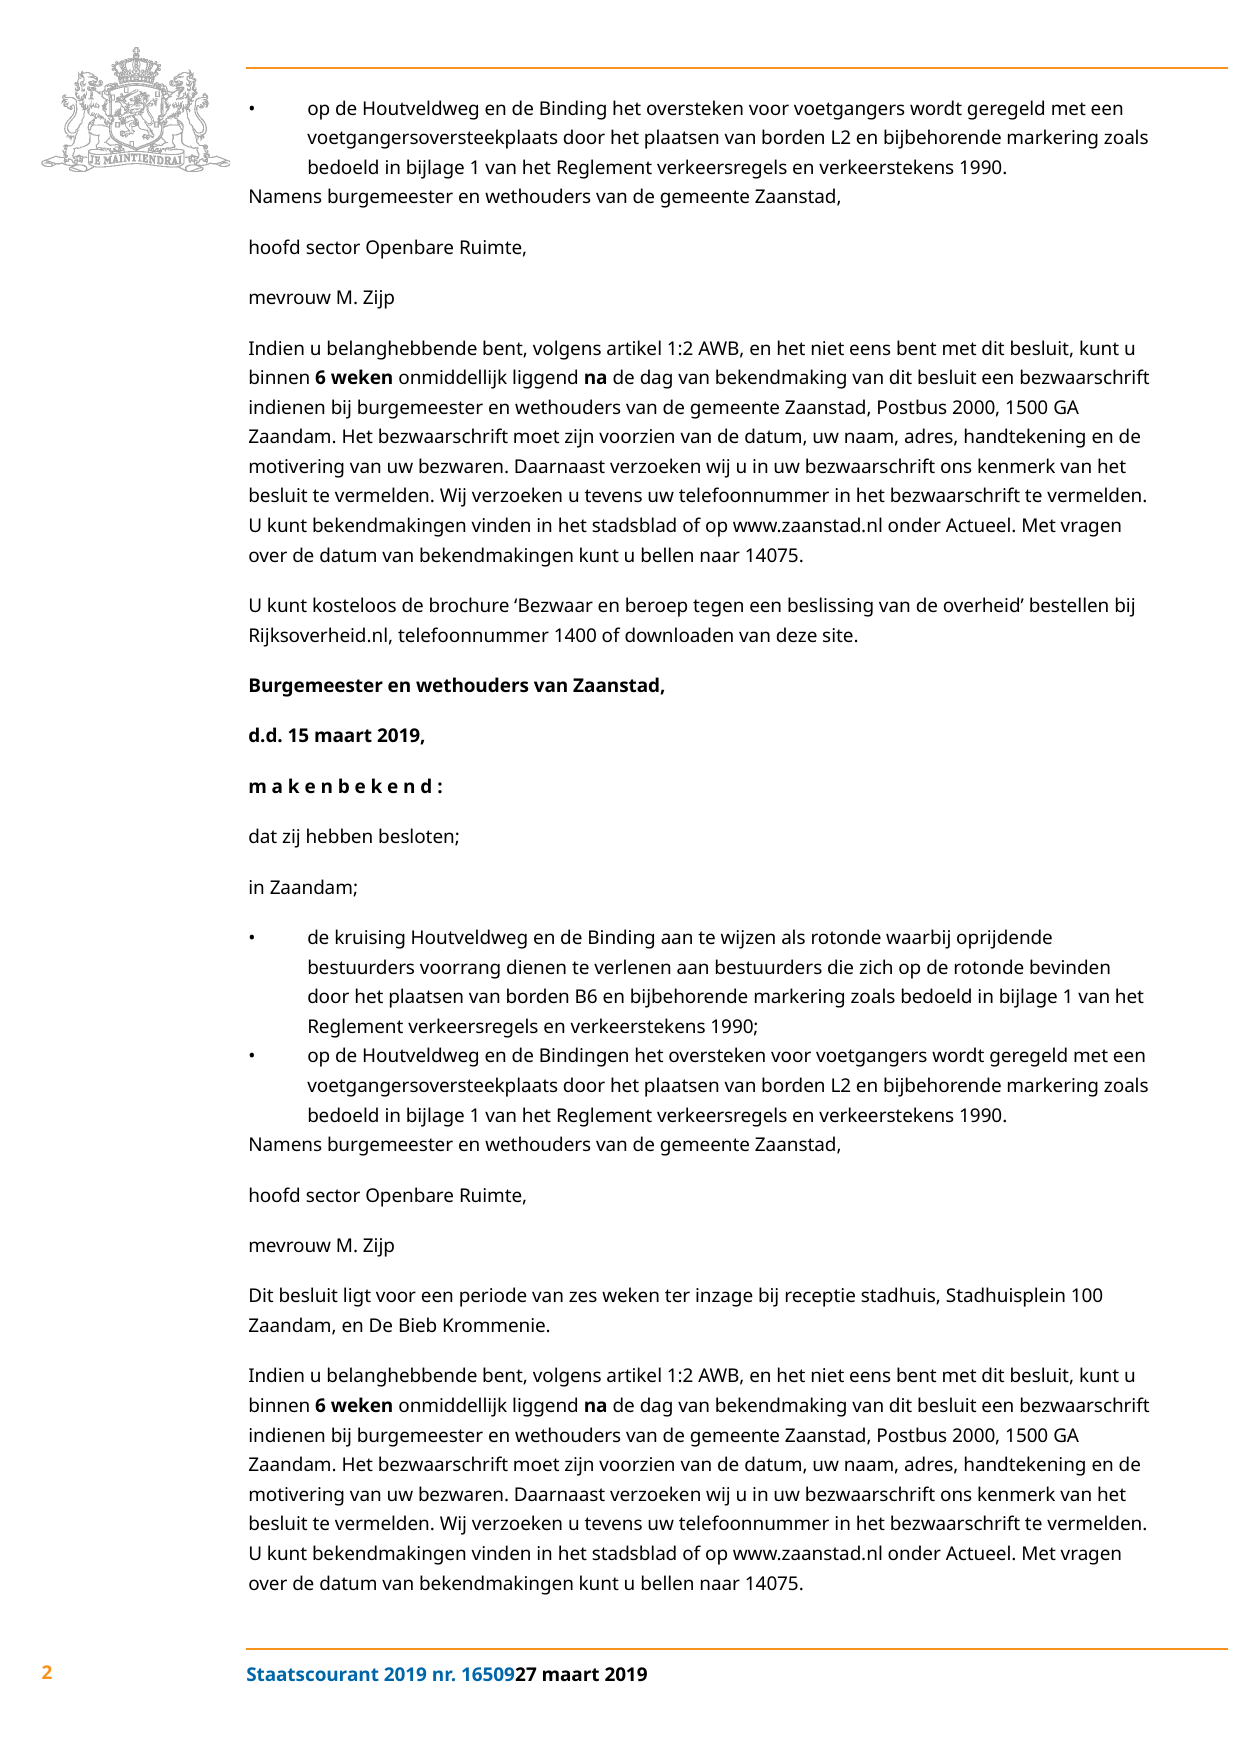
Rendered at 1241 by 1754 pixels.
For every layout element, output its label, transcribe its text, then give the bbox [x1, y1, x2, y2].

text mevrouw M. Zijp [248, 284, 1152, 310]
list de kruising Houtveldweg en de Binding aan te wijzen als rotonde waarbij oprijdende bestuurders voorrang dienen te verlenen aan bestuurders die zich op de rotonde bevinden door het plaatsen van borden B6 en bijbehorende markering zoals bedoeld in bijlage 1 van het Reglement verkeersregels en verkeerstekens 1990; [248, 924, 1152, 1039]
text dat zij hebben besloten; [248, 823, 1152, 849]
text U kunt kosteloos de brochure ‘Bezwaar en beroep tegen een beslissing van de overheid’ bestellen bij Rijksoverheid.nl, telefoonnummer 1400 of downloaden van deze site. [248, 592, 1152, 648]
text Indien u belanghebbende bent, volgens artikel 1:2 AWB, en het niet eens bent met dit besluit, kunt u binnen 6 weken onmiddellijk liggend na de dag van bekendmaking van dit besluit een bezwaarschrift indienen bij burgemeester en wethouders van de gemeente Zaanstad, Postbus 2000, 1500 GA Zaandam. Het bezwaarschrift moet zijn voorzien van de datum, uw naam, adres, handtekening en de motivering van uw bezwaren. Daarnaast verzoeken wij u in uw bezwaarschrift ons kenmerk van het besluit te vermelden. Wij verzoeken u tevens uw telefoonnummer in het bezwaarschrift te vermelden. U kunt bekendmakingen vinden in het stadsblad of op www.zaanstad.nl onder Actueel. Met vragen over de datum van bekendmakingen kunt u bellen naar 14075. [248, 1363, 1152, 1596]
text Dit besluit ligt voor een periode van zes weken ter inzage bij receptie stadhuis, Stadhuisplein 100 Zaandam, en De Bieb Krommenie. [248, 1283, 1152, 1338]
text m a k e n b e k e n d : [248, 773, 1152, 799]
list op de Houtveldweg en de Bindingen het oversteken voor voetgangers wordt geregeld met een voetgangersoversteekplaats door het plaatsen van borden L2 en bijbehorende markering zoals bedoeld in bijlage 1 van het Reglement verkeersregels en verkeerstekens 1990. [248, 1043, 1152, 1128]
text hoofd sector Openbare Ruimte, [248, 234, 1152, 260]
text in Zaandam; [248, 874, 1152, 900]
text Indien u belanghebbende bent, volgens artikel 1:2 AWB, en het niet eens bent met dit besluit, kunt u binnen 6 weken onmiddellijk liggend na de dag van bekendmaking van dit besluit een bezwaarschrift indienen bij burgemeester en wethouders van de gemeente Zaanstad, Postbus 2000, 1500 GA Zaandam. Het bezwaarschrift moet zijn voorzien van de datum, uw naam, adres, handtekening en de motivering van uw bezwaren. Daarnaast verzoeken wij u in uw bezwaarschrift ons kenmerk van het besluit te vermelden. Wij verzoeken u tevens uw telefoonnummer in het bezwaarschrift te vermelden. U kunt bekendmakingen vinden in het stadsblad of op www.zaanstad.nl onder Actueel. Met vragen over de datum van bekendmakingen kunt u bellen naar 14075. [248, 335, 1152, 568]
text Burgemeester en wethouders van Zaanstad, [248, 672, 1152, 698]
text mevrouw M. Zijp [248, 1232, 1152, 1258]
list op de Houtveldweg en de Binding het oversteken voor voetgangers wordt geregeld met een voetgangersoversteekplaats door het plaatsen van borden L2 en bijbehorende markering zoals bedoeld in bijlage 1 van het Reglement verkeersregels en verkeerstekens 1990. [248, 95, 1152, 180]
picture [41, 47, 231, 172]
text Namens burgemeester en wethouders van de gemeente Zaanstad, [248, 183, 1152, 209]
text d.d. 15 maart 2019, [248, 723, 1152, 748]
text hoofd sector Openbare Ruimte, [248, 1182, 1152, 1208]
text Namens burgemeester en wethouders van de gemeente Zaanstad, [248, 1131, 1152, 1157]
